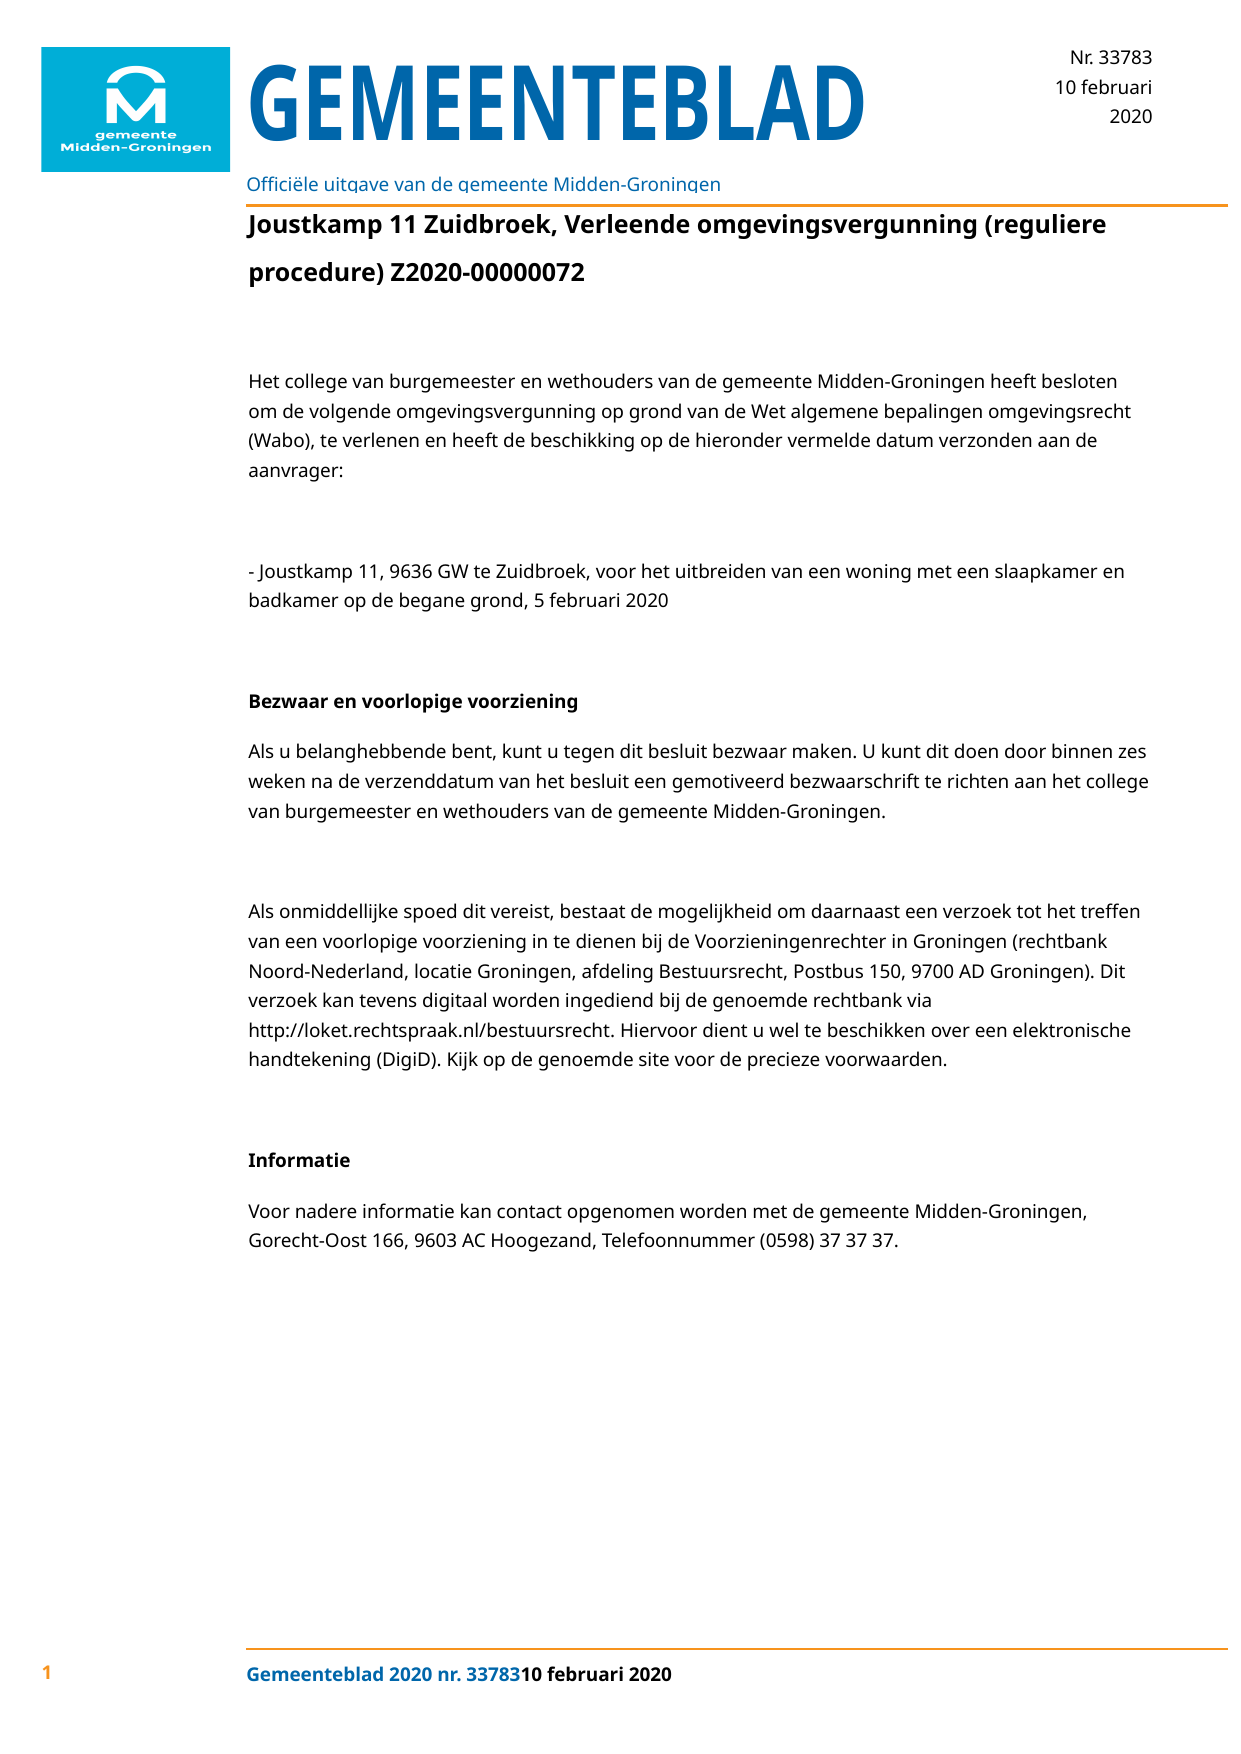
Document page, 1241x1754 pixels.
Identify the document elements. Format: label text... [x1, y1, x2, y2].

text - Joustkamp 11, 9636 GW te Zuidbroek, voor het uitbreiden van een woning met een slaapkamer en badkamer op de begane grond, 5 februari 2020 [248, 558, 1152, 613]
picture [107, 89, 165, 122]
picture [184, 146, 190, 153]
text Voor nadere informatie kan contact opgenomen worden met de gemeente Midden-Groningen, Gorecht-Oost 166, 9603 AC Hoogezand, Telefoonnummer (0598) 37 37 37. [248, 1198, 1152, 1253]
text Het college van burgemeester en wethouders van de gemeente Midden-Groningen heeft besloten om de volgende omgevingsvergunning op grond van de Wet algemene bepalingen omgevingsrecht (Wabo), te verlenen en heeft de beschikking op de hieronder vermelde datum verzonden aan de aanvrager: [248, 368, 1152, 483]
text Als onmiddellijke spoed dit vereist, bestaat de mogelijkheid om daarnaast een verzoek tot het treffen van een voorlopige voorziening in te dienen bij de Voorzieningenrechter in Groningen (rechtbank Noord-Nederland, locatie Groningen, afdeling Bestuursrecht, Postbus 150, 9700 AD Groningen). Dit verzoek kan tevens digitaal worden ingediend bij de genoemde rechtbank via http://loket.rechtspraak.nl/bestuursrecht. Hiervoor dient u wel te beschikken over een elektronische handtekening (DigiD). Kijk op de genoemde site voor de precieze voorwaarden. [248, 899, 1152, 1072]
text Als u belanghebbende bent, kunt u tegen dit besluit bezwaar maken. U kunt dit doen door binnen zes weken na de verzenddatum van het besluit een gemotiveerd bezwaarschrift te richten aan het college van burgemeester en wethouders van de gemeente Midden-Groningen. [248, 739, 1152, 824]
picture [108, 66, 164, 82]
text Informatie [248, 1147, 1152, 1173]
text Bezwaar en voorlopige voorziening [248, 688, 1152, 714]
text Joustkamp 11 Zuidbroek, Verleende omgevingsvergunning (reguliere procedure) Z2020-00000072 [248, 207, 1152, 288]
